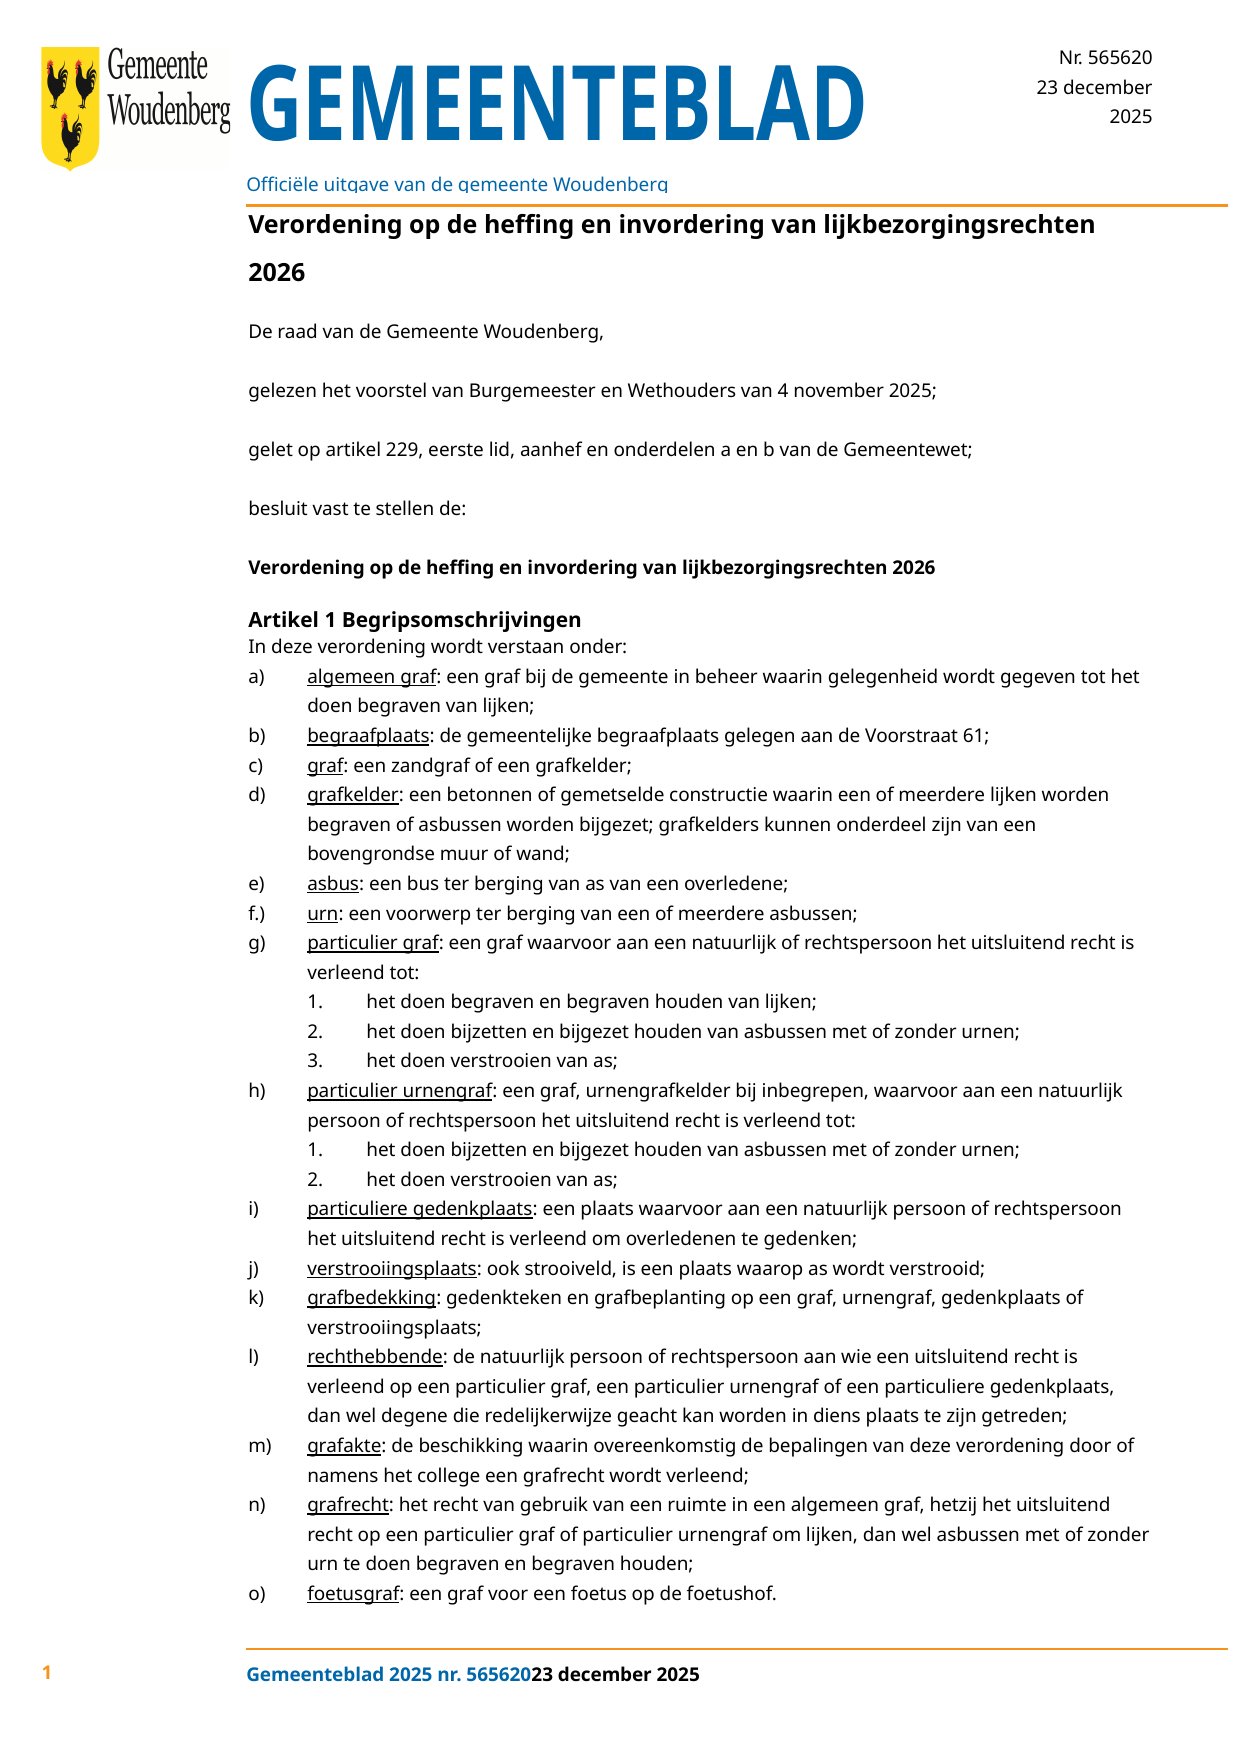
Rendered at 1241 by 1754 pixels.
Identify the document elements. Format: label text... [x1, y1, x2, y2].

list particulier graf: een graf waarvoor aan een natuurlijk of rechtspersoon het uitsluitend recht is verleend tot: [248, 929, 1152, 984]
text Verordening op de heffing en invordering van lijkbezorgingsrechten 2026 [248, 554, 1152, 580]
list grafbedekking: gedenkteken en grafbeplanting op een graf, urnengraf, gedenkplaats of verstrooiingsplaats; [248, 1284, 1152, 1339]
text besluit vast te stellen de: [248, 495, 1152, 521]
list particuliere gedenkplaats: een plaats waarvoor aan een natuurlijk persoon of rechtspersoon het uitsluitend recht is verleend om overledenen te gedenken; [248, 1196, 1152, 1251]
text De raad van de Gemeente Woudenberg, [248, 318, 1152, 344]
picture [41, 47, 231, 172]
list begraafplaats: de gemeentelijke begraafplaats gelegen aan de Voorstraat 61; [248, 722, 1152, 748]
list het doen verstrooien van as; [307, 1048, 1152, 1073]
list particulier urnengraf: een graf, urnengrafkelder bij inbegrepen, waarvoor aan een natuurlijk persoon of rechtspersoon het uitsluitend recht is verleend tot: [248, 1077, 1152, 1132]
text In deze verordening wordt verstaan onder: [248, 633, 1152, 659]
list grafakte: de beschikking waarin overeenkomstig de bepalingen van deze verordening door of namens het college een grafrecht wordt verleend; [248, 1432, 1152, 1487]
list grafrecht: het recht van gebruik van een ruimte in een algemeen graf, hetzij het uitsluitend recht op een particulier graf of particulier urnengraf om lijken, dan wel asbussen met of zonder urn te doen begraven en begraven houden; [248, 1491, 1152, 1576]
list foetusgraf: een graf voor een foetus op de foetushof. [248, 1580, 1152, 1606]
list graf: een zandgraf of een grafkelder; [248, 752, 1152, 777]
list grafkelder: een betonnen of gemetselde constructie waarin een of meerdere lijken worden begraven of asbussen worden bijgezet; grafkelders kunnen onderdeel zijn van een bovengrondse muur of wand; [248, 781, 1152, 866]
list het doen verstrooien van as; [307, 1166, 1152, 1192]
list rechthebbende: de natuurlijk persoon of rechtspersoon aan wie een uitsluitend recht is verleend op een particulier graf, een particulier urnengraf of een particuliere gedenkplaats, dan wel degene die redelijkerwijze geacht kan worden in diens plaats te zijn getreden; [248, 1343, 1152, 1428]
text Verordening op de heffing en invordering van lijkbezorgingsrechten 2026 [248, 207, 1152, 288]
list het doen bijzetten en bijgezet houden van asbussen met of zonder urnen; [307, 1018, 1152, 1044]
list urn: een voorwerp ter berging van een of meerdere asbussen; [248, 900, 1152, 925]
text gelet op artikel 229, eerste lid, aanhef en onderdelen a en b van de Gemeentewet; [248, 436, 1152, 462]
list verstrooiingsplaats: ook strooiveld, is een plaats waarop as wordt verstrooid; [248, 1255, 1152, 1280]
list het doen bijzetten en bijgezet houden van asbussen met of zonder urnen; [307, 1136, 1152, 1162]
list asbus: een bus ter berging van as van een overledene; [248, 870, 1152, 896]
list algemeen graf: een graf bij de gemeente in beheer waarin gelegenheid wordt gegeven tot het doen begraven van lijken; [248, 663, 1152, 718]
text gelezen het voorstel van Burgemeester en Wethouders van 4 november 2025; [248, 377, 1152, 403]
text Artikel 1 Begripsomschrijvingen [248, 605, 1152, 633]
list het doen begraven en begraven houden van lijken; [307, 988, 1152, 1014]
